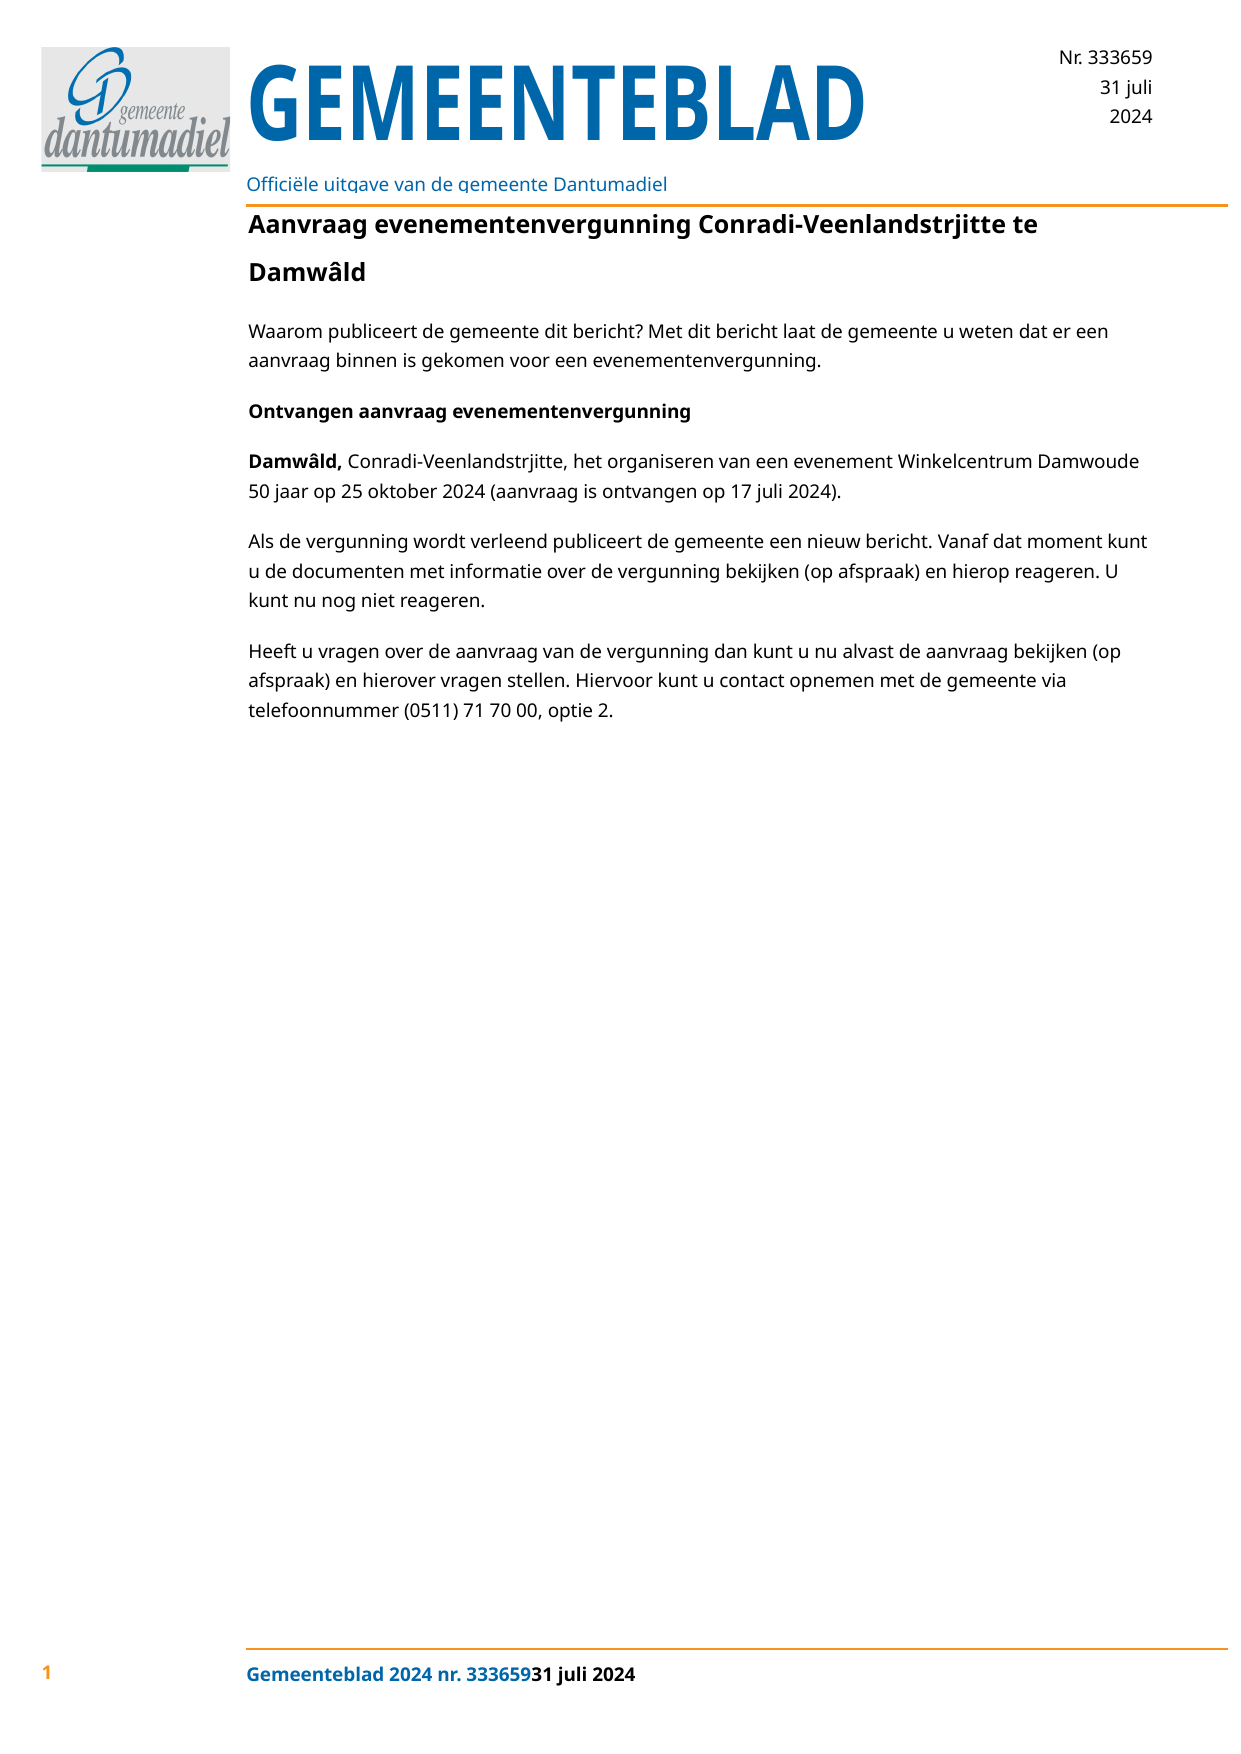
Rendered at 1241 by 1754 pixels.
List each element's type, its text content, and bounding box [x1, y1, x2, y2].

picture [41, 47, 231, 172]
text Heeft u vragen over de aanvraag van de vergunning dan kunt u nu alvast de aanvraag bekijken (op afspraak) en hierover vragen stellen. Hiervoor kunt u contact opnemen met de gemeente via telefoonnummer (0511) 71 70 00, optie 2. [248, 638, 1152, 723]
text Damwâld, Conradi-Veenlandstrjitte, het organiseren van een evenement Winkelcentrum Damwoude 50 jaar op 25 oktober 2024 (aanvraag is ontvangen op 17 juli 2024). [248, 448, 1152, 504]
text Waarom publiceert de gemeente dit bericht? Met dit bericht laat de gemeente u weten dat er een aanvraag binnen is gekomen voor een evenementenvergunning. [248, 318, 1152, 373]
text Als de vergunning wordt verleend publiceert de gemeente een nieuw bericht. Vanaf dat moment kunt u de documenten met informatie over de vergunning bekijken (op afspraak) en hierop reageren. U kunt nu nog niet reageren. [248, 528, 1152, 613]
text Aanvraag evenementenvergunning Conradi-Veenlandstrjitte te Damwâld [248, 207, 1152, 288]
text Ontvangen aanvraag evenementenvergunning [248, 398, 1152, 424]
